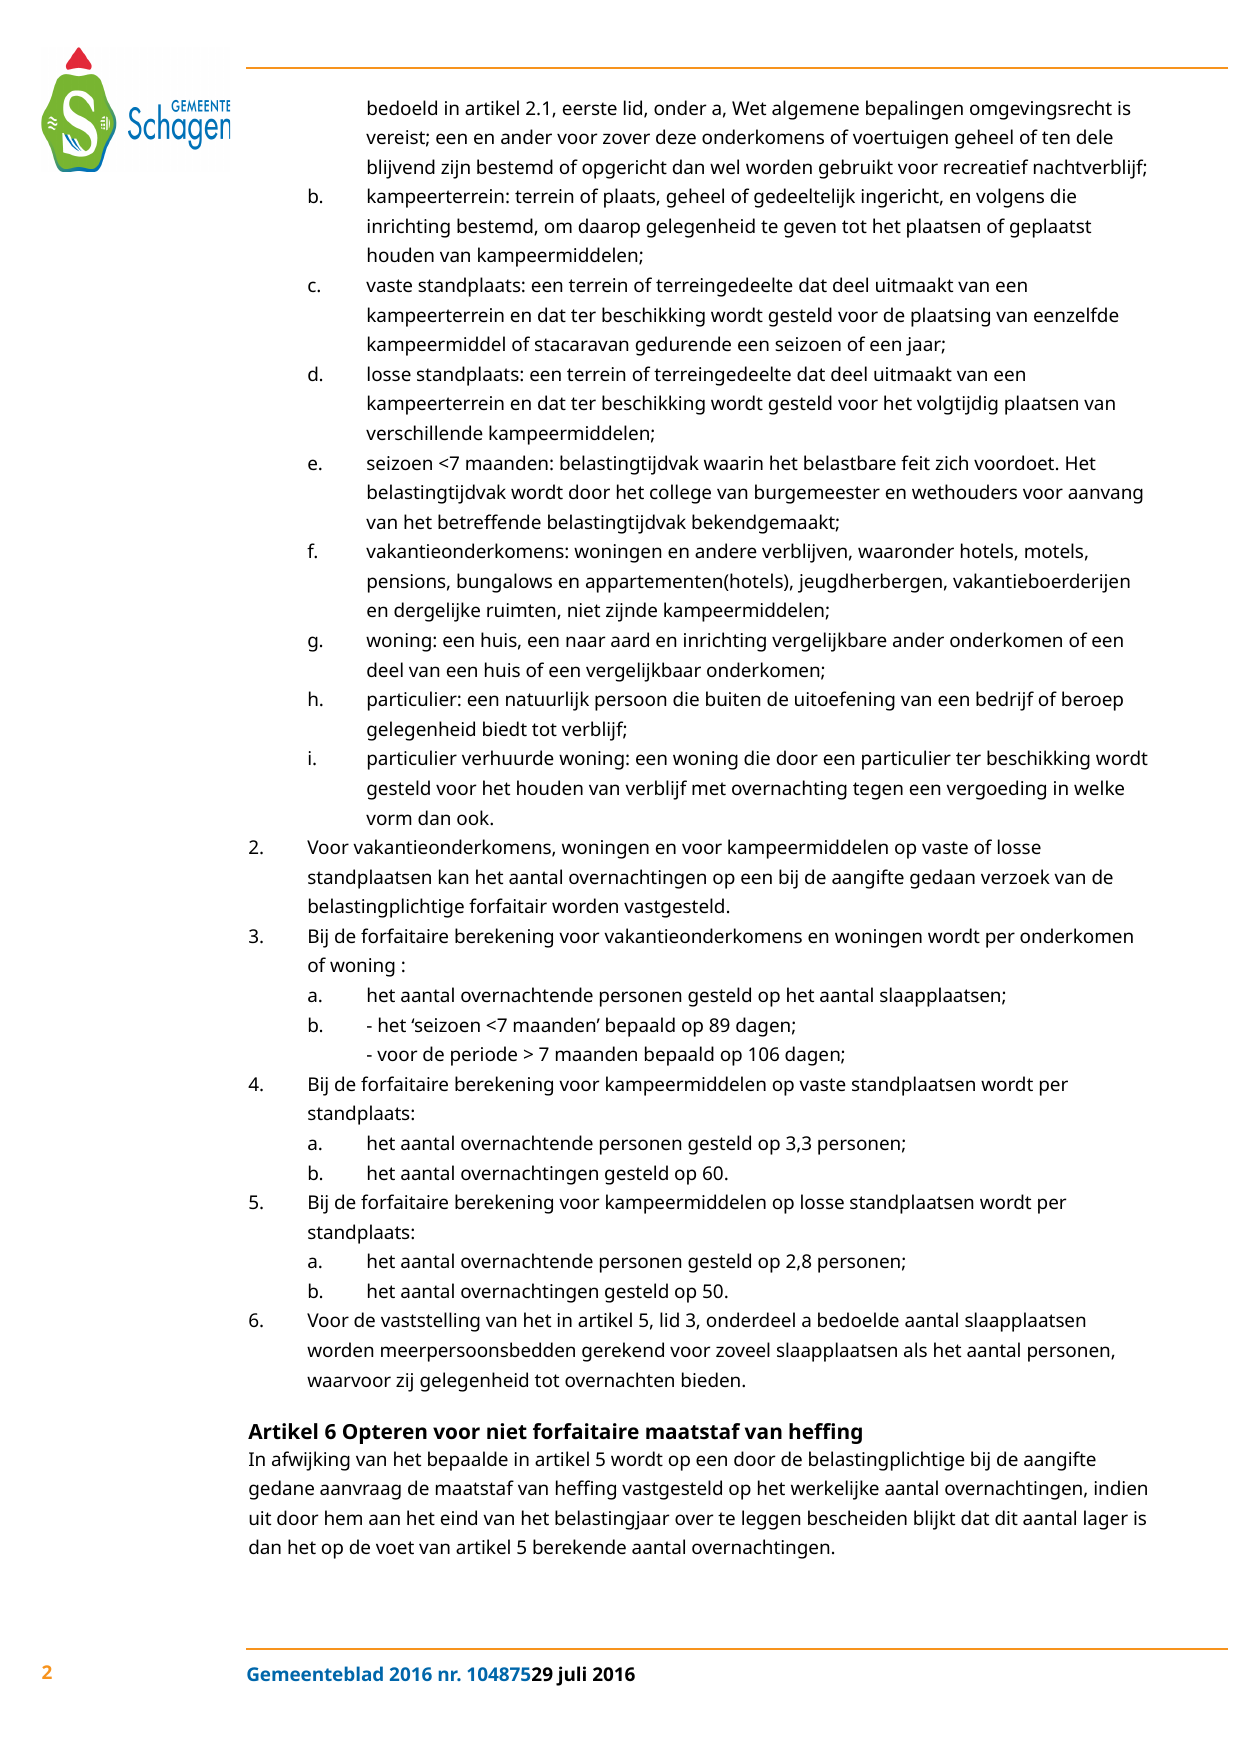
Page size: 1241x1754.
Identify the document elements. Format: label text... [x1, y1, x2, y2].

list het aantal overnachtingen gesteld op 60. [307, 1160, 1152, 1186]
list losse standplaats: een terrein of terreingedeelte dat deel uitmaakt van een kampeerterrein en dat ter beschikking wordt gesteld voor het volgtijdig plaatsen van verschillende kampeermiddelen; [307, 361, 1152, 446]
list - voor de periode > 7 maanden bepaald op 106 dagen; [307, 1041, 1152, 1067]
list bedoeld in artikel 2.1, eerste lid, onder a, Wet algemene bepalingen omgevingsrecht is vereist; een en ander voor zover deze onderkomens of voertuigen geheel of ten dele blijvend zijn bestemd of opgericht dan wel worden gebruikt voor recreatief nachtverblijf; [307, 95, 1152, 180]
picture [41, 47, 231, 172]
list particulier verhuurde woning: een woning die door een particulier ter beschikking wordt gesteld voor het houden van verblijf met overnachting tegen een vergoeding in welke vorm dan ook. [307, 746, 1152, 831]
list vaste standplaats: een terrein of terreingedeelte dat deel uitmaakt van een kampeerterrein en dat ter beschikking wordt gesteld voor de plaatsing van eenzelfde kampeermiddel of stacaravan gedurende een seizoen of een jaar; [307, 272, 1152, 357]
text In afwijking van het bepaalde in artikel 5 wordt op een door de belastingplichtige bij de aangifte gedane aanvraag de maatstaf van heffing vastgesteld op het werkelijke aantal overnachtingen, indien uit door hem aan het eind van het belastingjaar over te leggen bescheiden blijkt dat dit aantal lager is dan het op de voet van artikel 5 berekende aantal overnachtingen. [248, 1446, 1152, 1560]
list Voor vakantieonderkomens, woningen en voor kampeermiddelen op vaste of losse standplaatsen kan het aantal overnachtingen op een bij de aangifte gedaan verzoek van de belastingplichtige forfaitair worden vastgesteld. [248, 834, 1152, 919]
list het aantal overnachtende personen gesteld op 2,8 personen; [307, 1248, 1152, 1274]
list Bij de forfaitaire berekening voor kampeermiddelen op losse standplaatsen wordt per standplaats: [248, 1189, 1152, 1245]
list Voor de vaststelling van het in artikel 5, lid 3, onderdeel a bedoelde aantal slaapplaatsen worden meerpersoonsbedden gerekend voor zoveel slaapplaatsen als het aantal personen, waarvoor zij gelegenheid tot overnachten bieden. [248, 1308, 1152, 1393]
list seizoen <7 maanden: belastingtijdvak waarin het belastbare feit zich voordoet. Het belastingtijdvak wordt door het college van burgemeester en wethouders voor aanvang van het betreffende belastingtijdvak bekendgemaakt; [307, 450, 1152, 535]
list woning: een huis, een naar aard en inrichting vergelijkbare ander onderkomen of een deel van een huis of een vergelijkbaar onderkomen; [307, 627, 1152, 683]
list het aantal overnachtingen gesteld op 50. [307, 1278, 1152, 1304]
list het aantal overnachtende personen gesteld op het aantal slaapplaatsen; [307, 982, 1152, 1008]
list - het ‘seizoen <7 maanden’ bepaald op 89 dagen; [307, 1012, 1152, 1038]
list Bij de forfaitaire berekening voor vakantieonderkomens en woningen wordt per onderkomen of woning : [248, 923, 1152, 978]
text Artikel 6 Opteren voor niet forfaitaire maatstaf van heffing [248, 1417, 1152, 1446]
list kampeerterrein: terrein of plaats, geheel of gedeeltelijk ingericht, en volgens die inrichting bestemd, om daarop gelegenheid te geven tot het plaatsen of geplaatst houden van kampeermiddelen; [307, 183, 1152, 268]
list het aantal overnachtende personen gesteld op 3,3 personen; [307, 1130, 1152, 1156]
list vakantieonderkomens: woningen en andere verblijven, waaronder hotels, motels, pensions, bungalows en appartementen(hotels), jeugdherbergen, vakantieboerderijen en dergelijke ruimten, niet zijnde kampeermiddelen; [307, 538, 1152, 623]
list particulier: een natuurlijk persoon die buiten de uitoefening van een bedrijf of beroep gelegenheid biedt tot verblijf; [307, 686, 1152, 742]
list Bij de forfaitaire berekening voor kampeermiddelen op vaste standplaatsen wordt per standplaats: [248, 1071, 1152, 1126]
